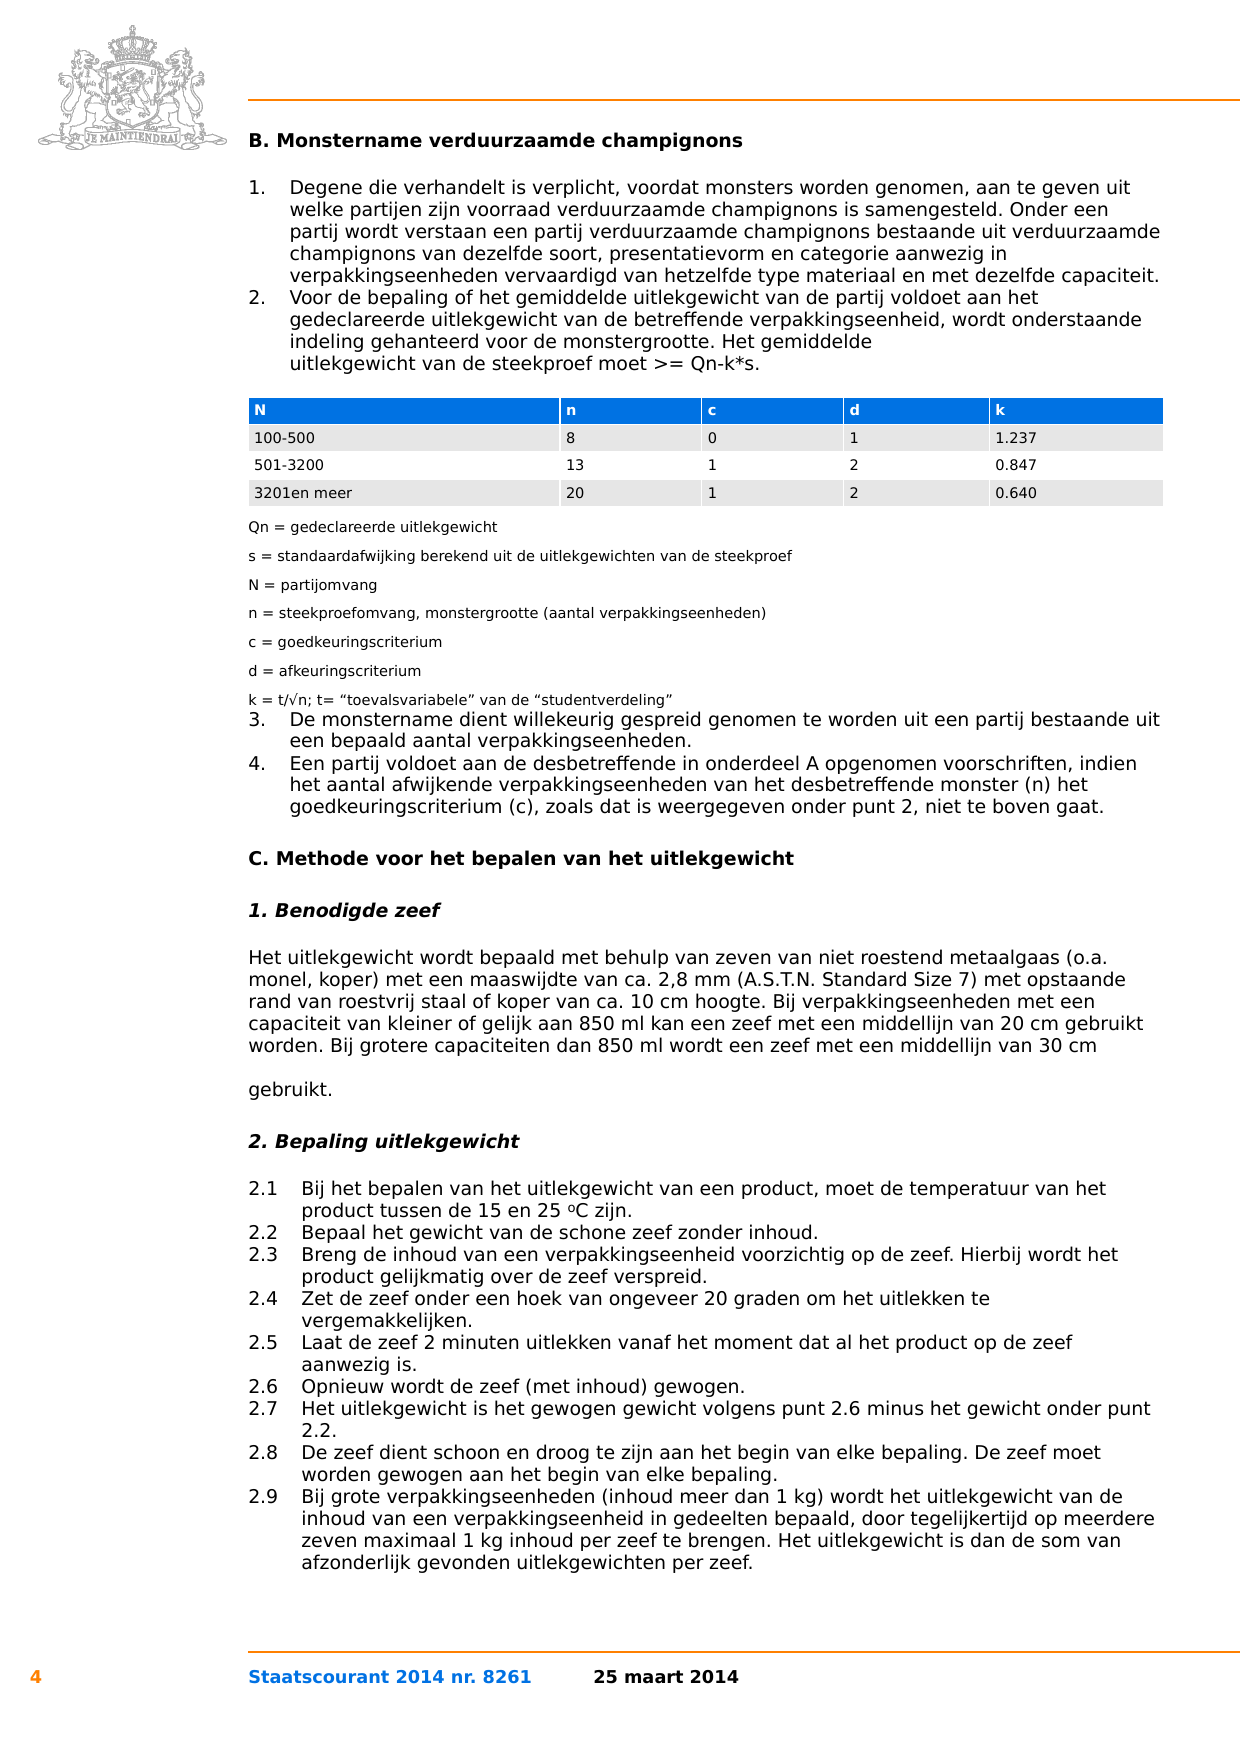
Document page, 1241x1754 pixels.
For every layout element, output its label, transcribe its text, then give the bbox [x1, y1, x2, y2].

text 2.9 Bij grote verpakkingseenheden (inhoud meer dan 1 kg) wordt het uitlekgewicht van de inhoud van een verpakkingseenheid in gedeelten bepaald, door tegelijkertijd op meerdere zeven maximaal 1 kg inhoud per zeef te brengen. Het uitlekgewicht is dan de som van afzonderlijk gevonden uitlekgewichten per zeef. [248, 1486, 1163, 1574]
table_cell 1 [702, 480, 843, 506]
table_cell 0.640 [990, 480, 1163, 506]
table_cell 1 [844, 425, 989, 451]
text 2.2 Bepaal het gewicht van de schone zeef zonder inhoud. [248, 1222, 1163, 1244]
subtitle 2. Bepaling uitlekgewicht [248, 1131, 1163, 1153]
table_cell 2 [844, 453, 989, 479]
text 2.3 Breng de inhoud van een verpakkingseenheid voorzichtig op de zeef. Hierbij wordt het product gelijkmatig over de zeef verspreid. [248, 1244, 1163, 1288]
table_header d [844, 398, 989, 424]
subtitle C. Methode voor het bepalen van het uitlekgewicht [248, 848, 1163, 870]
table_cell 3201en meer [249, 480, 559, 506]
table_cell 20 [561, 480, 701, 506]
table_header k [990, 398, 1163, 424]
table_cell 2 [844, 480, 989, 506]
text 2.5 Laat de zeef 2 minuten uitlekken vanaf het moment dat al het product op de zeef aanwezig is. [248, 1332, 1163, 1376]
text 3. De monstername dient willekeurig gespreid genomen te worden uit een partij bestaande uit een bepaald aantal verpakkingseenheden. [248, 708, 1163, 752]
text Het uitlekgewicht wordt bepaald met behulp van zeven van niet roestend metaalgaas (o.a. monel, koper) met een maaswijdte van ca. 2,8 mm (A.S.T.N. Standard Size 7) met opstaande rand van roestvrij staal of koper van ca. 10 cm hoogte. Bij verpakkingseenheden met een capaciteit van kleiner of gelijk aan 850 ml kan een zeef met een middellijn van 20 cm gebruikt worden. Bij grotere capaciteiten dan 850 ml wordt een zeef met een middellijn van 30 cm [248, 947, 1163, 1057]
text uitlekgewicht van de steekproef moet >= Qn-k*s. [289, 353, 1163, 375]
table_cell 13 [561, 453, 701, 479]
text 2.4 Zet de zeef onder een hoek van ongeveer 20 graden om het uitlekken te vergemakkelijken. [248, 1288, 1163, 1332]
subtitle 1. Benodigde zeef [248, 900, 1163, 922]
text 2.1 Bij het bepalen van het uitlekgewicht van een product, moet de temperatuur van het product tussen de 15 en 25 oC zijn. [248, 1178, 1163, 1222]
text 2.8 De zeef dient schoon en droog te zijn aan het begin van elke bepaling. De zeef moet worden gewogen aan het begin van elke bepaling. [248, 1442, 1163, 1486]
table_cell 8 [561, 425, 701, 451]
text 2.7 Het uitlekgewicht is het gewogen gewicht volgens punt 2.6 minus het gewicht onder punt 2.2. [248, 1398, 1163, 1442]
table_cell Qn = gedeclareerde uitlekgewicht s = standaardafwijking berekend uit de uitlekgewichten van de steekproef N = partijomvang n = steekproefomvang, monstergrootte (aantal verpakkingseenheden) c = goedkeuringscriterium d = afkeuringscriterium k = t/√n; t= “toevalsvariabele” van de “studentverdeling” [248, 507, 1163, 708]
text 4. Een partij voldoet aan de desbetreffende in onderdeel A opgenomen voorschriften, indien het aantal afwijkende verpakkingseenheden van het desbetreffende monster (n) het goedkeuringscriterium (c), zoals dat is weergegeven onder punt 2, niet te boven gaat. [248, 752, 1163, 818]
table_cell 100-500 [249, 425, 559, 451]
text 2. Voor de bepaling of het gemiddelde uitlekgewicht van de partij voldoet aan het gedeclareerde uitlekgewicht van de betreffende verpakkingseenheid, wordt onderstaande indeling gehanteerd voor de monstergrootte. Het gemiddelde [248, 287, 1163, 353]
table_header c [702, 398, 843, 424]
table_cell 501-3200 [249, 453, 559, 479]
table_cell 1 [702, 453, 843, 479]
subtitle B. Monstername verduurzaamde champignons [248, 130, 1163, 152]
text 2.6 Opnieuw wordt de zeef (met inhoud) gewogen. [248, 1376, 1163, 1398]
picture [38, 25, 227, 150]
table_cell 1.237 [990, 425, 1163, 451]
text 1. Degene die verhandelt is verplicht, voordat monsters worden genomen, aan te geven uit welke partijen zijn voorraad verduurzaamde champignons is samengesteld. Onder een partij wordt verstaan een partij verduurzaamde champignons bestaande uit verduurzaamde champignons van dezelfde soort, presentatievorm en categorie aanwezig in verpakkingseenheden vervaardigd van hetzelfde type materiaal en met dezelfde capaciteit. [248, 177, 1163, 287]
table_cell 0.847 [990, 453, 1163, 479]
table_header N [249, 398, 559, 424]
table_cell 0 [702, 425, 843, 451]
text gebruikt. [248, 1079, 1163, 1101]
table_header n [561, 398, 701, 424]
